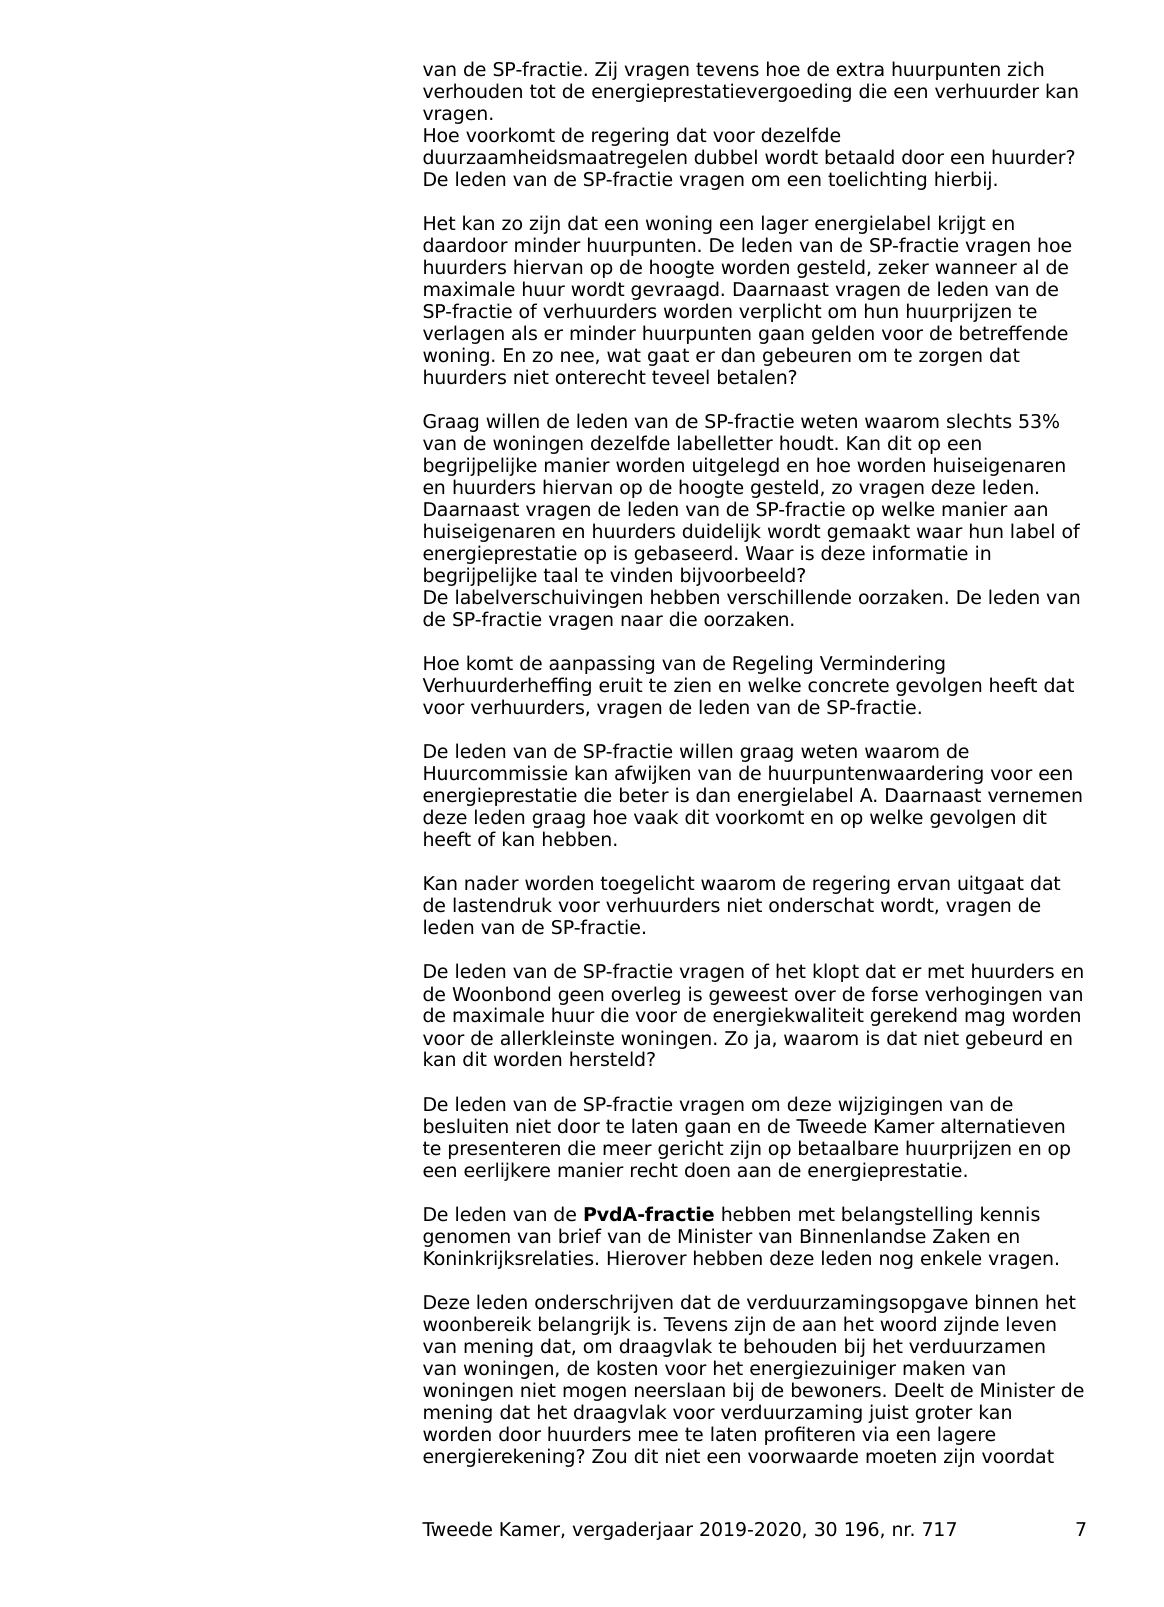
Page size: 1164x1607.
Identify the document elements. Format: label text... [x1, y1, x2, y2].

text De leden van de SP-fractie willen graag weten waarom de Huurcommissie kan afwijken van de huurpuntenwaardering voor een energieprestatie die beter is dan energielabel A. Daarnaast vernemen deze leden graag hoe vaak dit voorkomt en op welke gevolgen dit heeft of kan hebben. [422, 741, 1087, 851]
text De leden van de SP-fractie vragen of het klopt dat er met huurders en de Woonbond geen overleg is geweest over de forse verhogingen van de maximale huur die voor de energiekwaliteit gerekend mag worden voor de allerkleinste woningen. Zo ja, waarom is dat niet gebeurd en kan dit worden hersteld? [422, 961, 1087, 1071]
text Deze leden onderschrijven dat de verduurzamingsopgave binnen het woonbereik belangrijk is. Tevens zijn de aan het woord zijnde leven van mening dat, om draagvlak te behouden bij het verduurzamen van woningen, de kosten voor het energiezuiniger maken van woningen niet mogen neerslaan bij de bewoners. Deelt de Minister de mening dat het draagvlak voor verduurzaming juist groter kan worden door huurders mee te laten profiteren via een lagere energierekening? Zou dit niet een voorwaarde moeten zijn voordat [422, 1292, 1087, 1468]
text Het kan zo zijn dat een woning een lager energielabel krijgt en daardoor minder huurpunten. De leden van de SP-fractie vragen hoe huurders hiervan op de hoogte worden gesteld, zeker wanneer al de maximale huur wordt gevraagd. Daarnaast vragen de leden van de SP-fractie of verhuurders worden verplicht om hun huurprijzen te verlagen als er minder huurpunten gaan gelden voor de betreffende woning. En zo nee, wat gaat er dan gebeuren om te zorgen dat huurders niet onterecht teveel betalen? [422, 213, 1087, 389]
text Hoe komt de aanpassing van de Regeling Vermindering Verhuurderheffing eruit te zien en welke concrete gevolgen heeft dat voor verhuurders, vragen de leden van de SP-fractie. [422, 653, 1087, 719]
text van de SP-fractie. Zij vragen tevens hoe de extra huurpunten zich verhouden tot de energieprestatievergoeding die een verhuurder kan vragen. [422, 59, 1087, 125]
text De labelverschuivingen hebben verschillende oorzaken. De leden van de SP-fractie vragen naar die oorzaken. [422, 587, 1087, 631]
text Graag willen de leden van de SP-fractie weten waarom slechts 53% van de woningen dezelfde labelletter houdt. Kan dit op een begrijpelijke manier worden uitgelegd en hoe worden huiseigenaren en huurders hiervan op de hoogte gesteld, zo vragen deze leden. Daarnaast vragen de leden van de SP-fractie op welke manier aan huiseigenaren en huurders duidelijk wordt gemaakt waar hun label of energieprestatie op is gebaseerd. Waar is deze informatie in begrijpelijke taal te vinden bijvoorbeeld? [422, 411, 1087, 587]
text Hoe voorkomt de regering dat voor dezelfde duurzaamheidsmaatregelen dubbel wordt betaald door een huurder? De leden van de SP-fractie vragen om een toelichting hierbij. [422, 125, 1087, 191]
text De leden van de PvdA-fractie hebben met belangstelling kennis genomen van brief van de Minister van Binnenlandse Zaken en Koninkrijksrelaties. Hierover hebben deze leden nog enkele vragen. [422, 1204, 1087, 1269]
text Kan nader worden toegelicht waarom de regering ervan uitgaat dat de lastendruk voor verhuurders niet onderschat wordt, vragen de leden van de SP-fractie. [422, 873, 1087, 939]
text De leden van de SP-fractie vragen om deze wijzigingen van de besluiten niet door te laten gaan en de Tweede Kamer alternatieven te presenteren die meer gericht zijn op betaalbare huurprijzen en op een eerlijkere manier recht doen aan de energieprestatie. [422, 1093, 1087, 1181]
